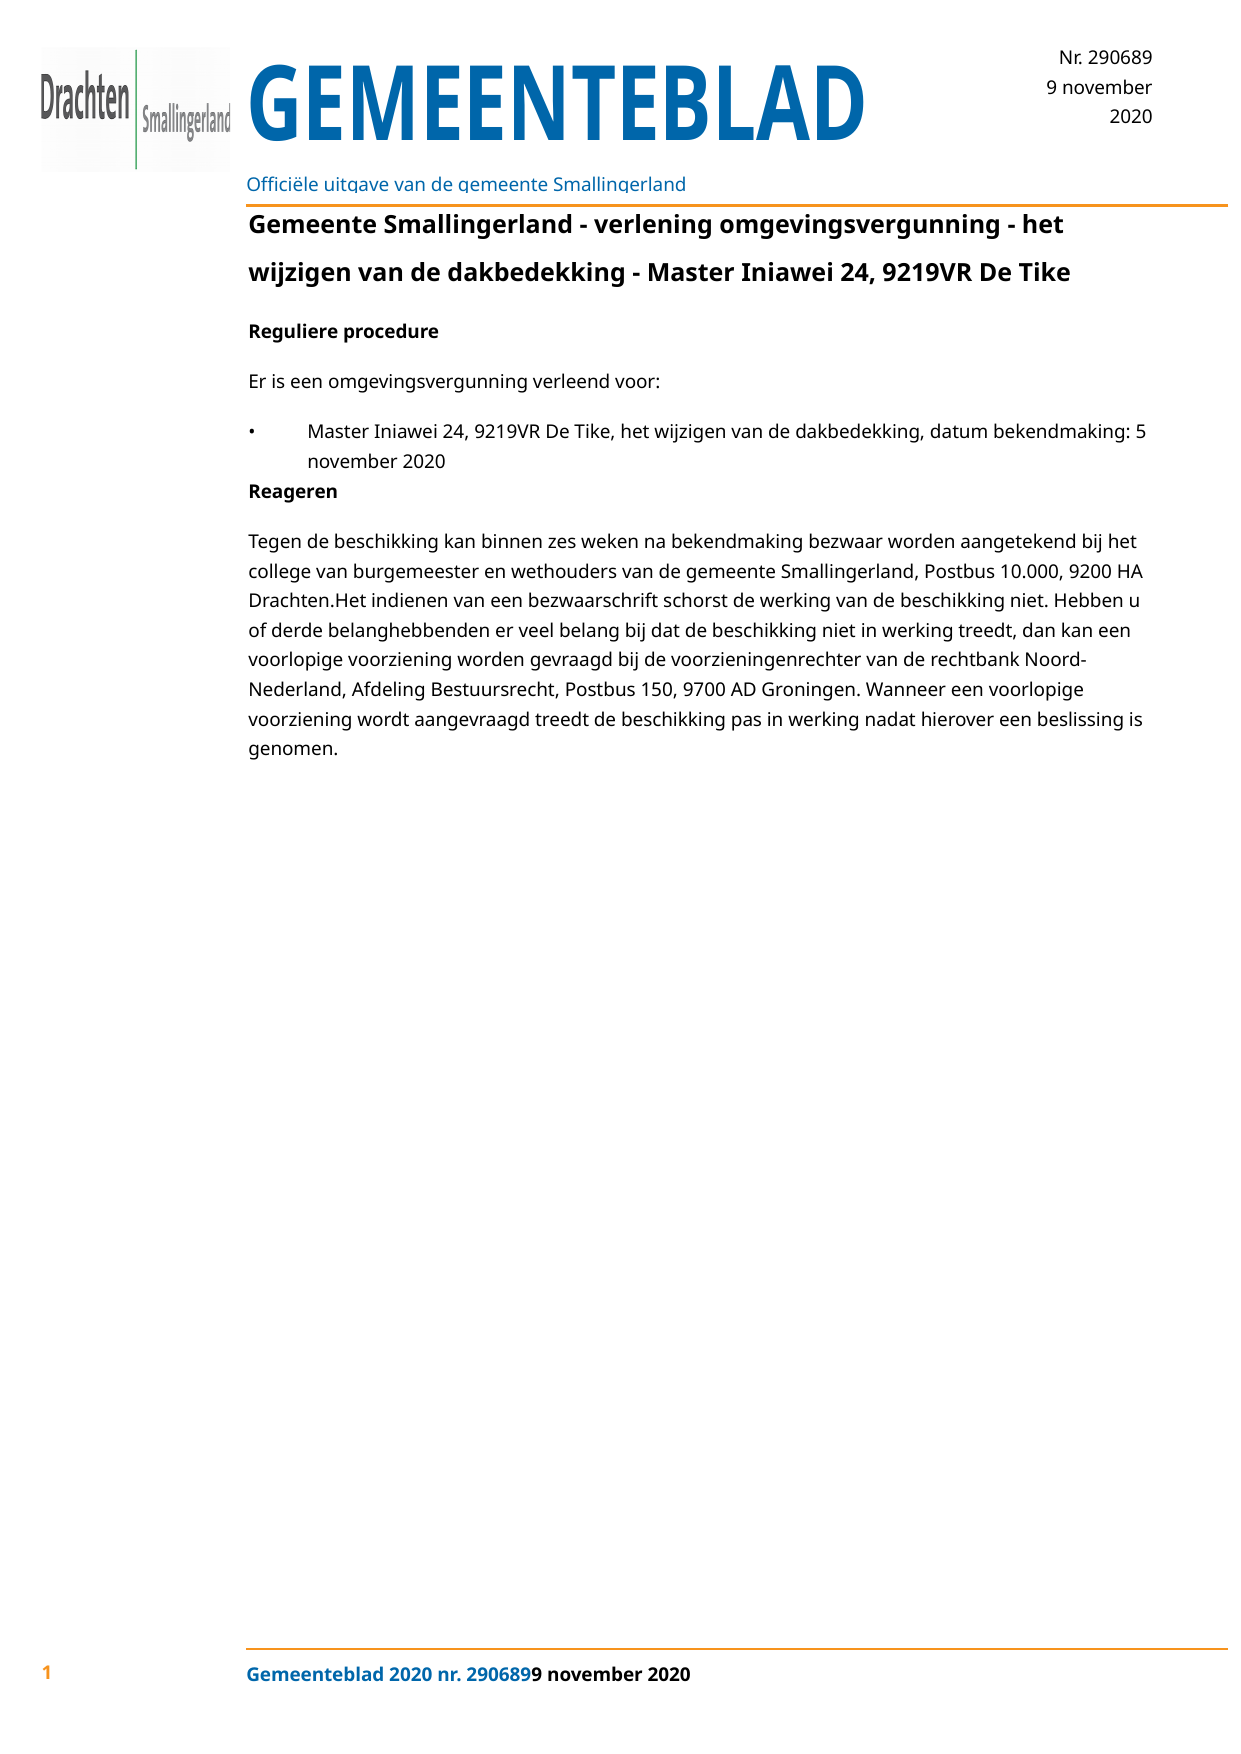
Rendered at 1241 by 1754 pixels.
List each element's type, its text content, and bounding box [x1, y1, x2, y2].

picture [41, 47, 231, 172]
text Tegen de beschikking kan binnen zes weken na bekendmaking bezwaar worden aangetekend bij het college van burgemeester en wethouders van de gemeente Smallingerland, Postbus 10.000, 9200 HA Drachten.Het indienen van een bezwaarschrift schorst de werking van de beschikking niet. Hebben u of derde belanghebbenden er veel belang bij dat de beschikking niet in werking treedt, dan kan een voorlopige voorziening worden gevraagd bij de voorzieningenrechter van de rechtbank Noord-Nederland, Afdeling Bestuursrecht, Postbus 150, 9700 AD Groningen. Wanneer een voorlopige voorziening wordt aangevraagd treedt de beschikking pas in werking nadat hierover een beslissing is genomen. [248, 528, 1152, 761]
list Master Iniawei 24, 9219VR De Tike, het wijzigen van de dakbedekking, datum bekendmaking: 5 november 2020 [248, 419, 1152, 474]
text Er is een omgevingsvergunning verleend voor: [248, 368, 1152, 394]
text Reageren [248, 478, 1152, 504]
text Gemeente Smallingerland - verlening omgevingsvergunning - het wijzigen van de dakbedekking - Master Iniawei 24, 9219VR De Tike [248, 207, 1152, 288]
text Reguliere procedure [248, 318, 1152, 344]
